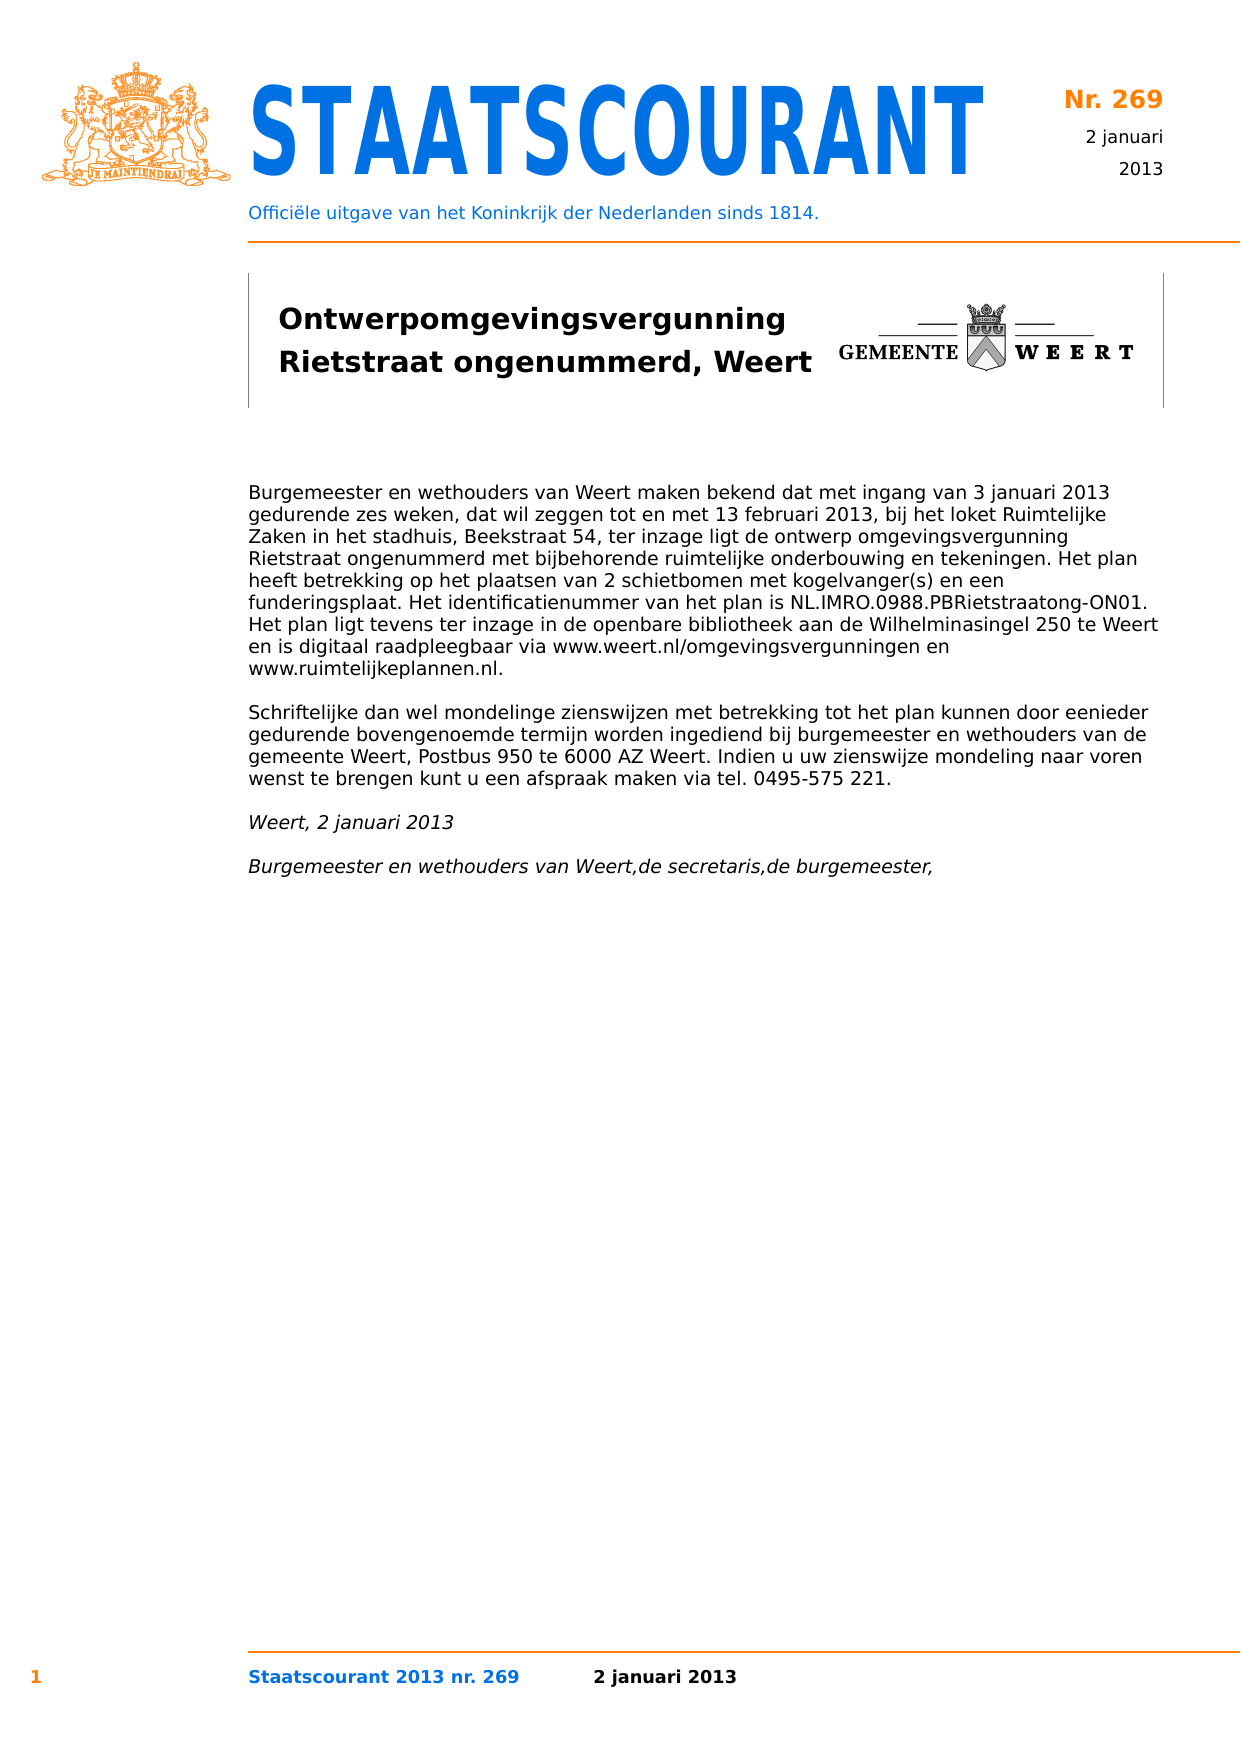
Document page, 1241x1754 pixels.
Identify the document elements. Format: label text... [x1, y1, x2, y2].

subtitle Ontwerpomgevingsvergunning Rietstraat ongenummerd, Weert [249, 273, 1163, 408]
picture [838, 302, 1134, 374]
table_header Nr. 269 [998, 62, 1240, 121]
table_header [25, 62, 248, 241]
table_header STAATSCOURANT [248, 62, 998, 203]
text Schriftelijke dan wel mondelinge zienswijzen met betrekking tot het plan kunnen door eenieder gedurende bovengenoemde termijn worden ingediend bij burgemeester en wethouders van de gemeente Weert, Postbus 950 te 6000 AZ Weert. Indien u uw zienswijze mondeling naar voren wenst te brengen kunt u een afspraak maken via tel. 0495-575 221. [248, 702, 1163, 790]
table_cell 2013 [998, 153, 1240, 203]
text Burgemeester en wethouders van Weert maken bekend dat met ingang van 3 januari 2013 gedurende zes weken, dat wil zeggen tot en met 13 februari 2013, bij het loket Ruimtelijke Zaken in het stadhuis, Beekstraat 54, ter inzage ligt de ontwerp omgevingsvergunning Rietstraat ongenummerd met bijbehorende ruimtelijke onderbouwing en tekeningen. Het plan heeft betrekking op het plaatsen van 2 schietbomen met kogelvanger(s) en een funderingsplaat. Het identificatienummer van het plan is NL.IMRO.0988.PBRietstraatong-ON01. Het plan ligt tevens ter inzage in de openbare bibliotheek aan de Wilhelminasingel 250 te Weert en is digitaal raadpleegbaar via www.weert.nl/omgevingsvergunningen en www.ruimtelijkeplannen.nl. [248, 482, 1163, 680]
text Burgemeester en wethouders van Weert,de secretaris,de burgemeester, [248, 856, 1163, 878]
table_cell Officiële uitgave van het Koninkrijk der Nederlanden sinds 1814. [248, 203, 1240, 241]
picture [41, 62, 231, 186]
text Weert, 2 januari 2013 [248, 812, 1163, 834]
table_cell 2 januari [998, 121, 1240, 153]
